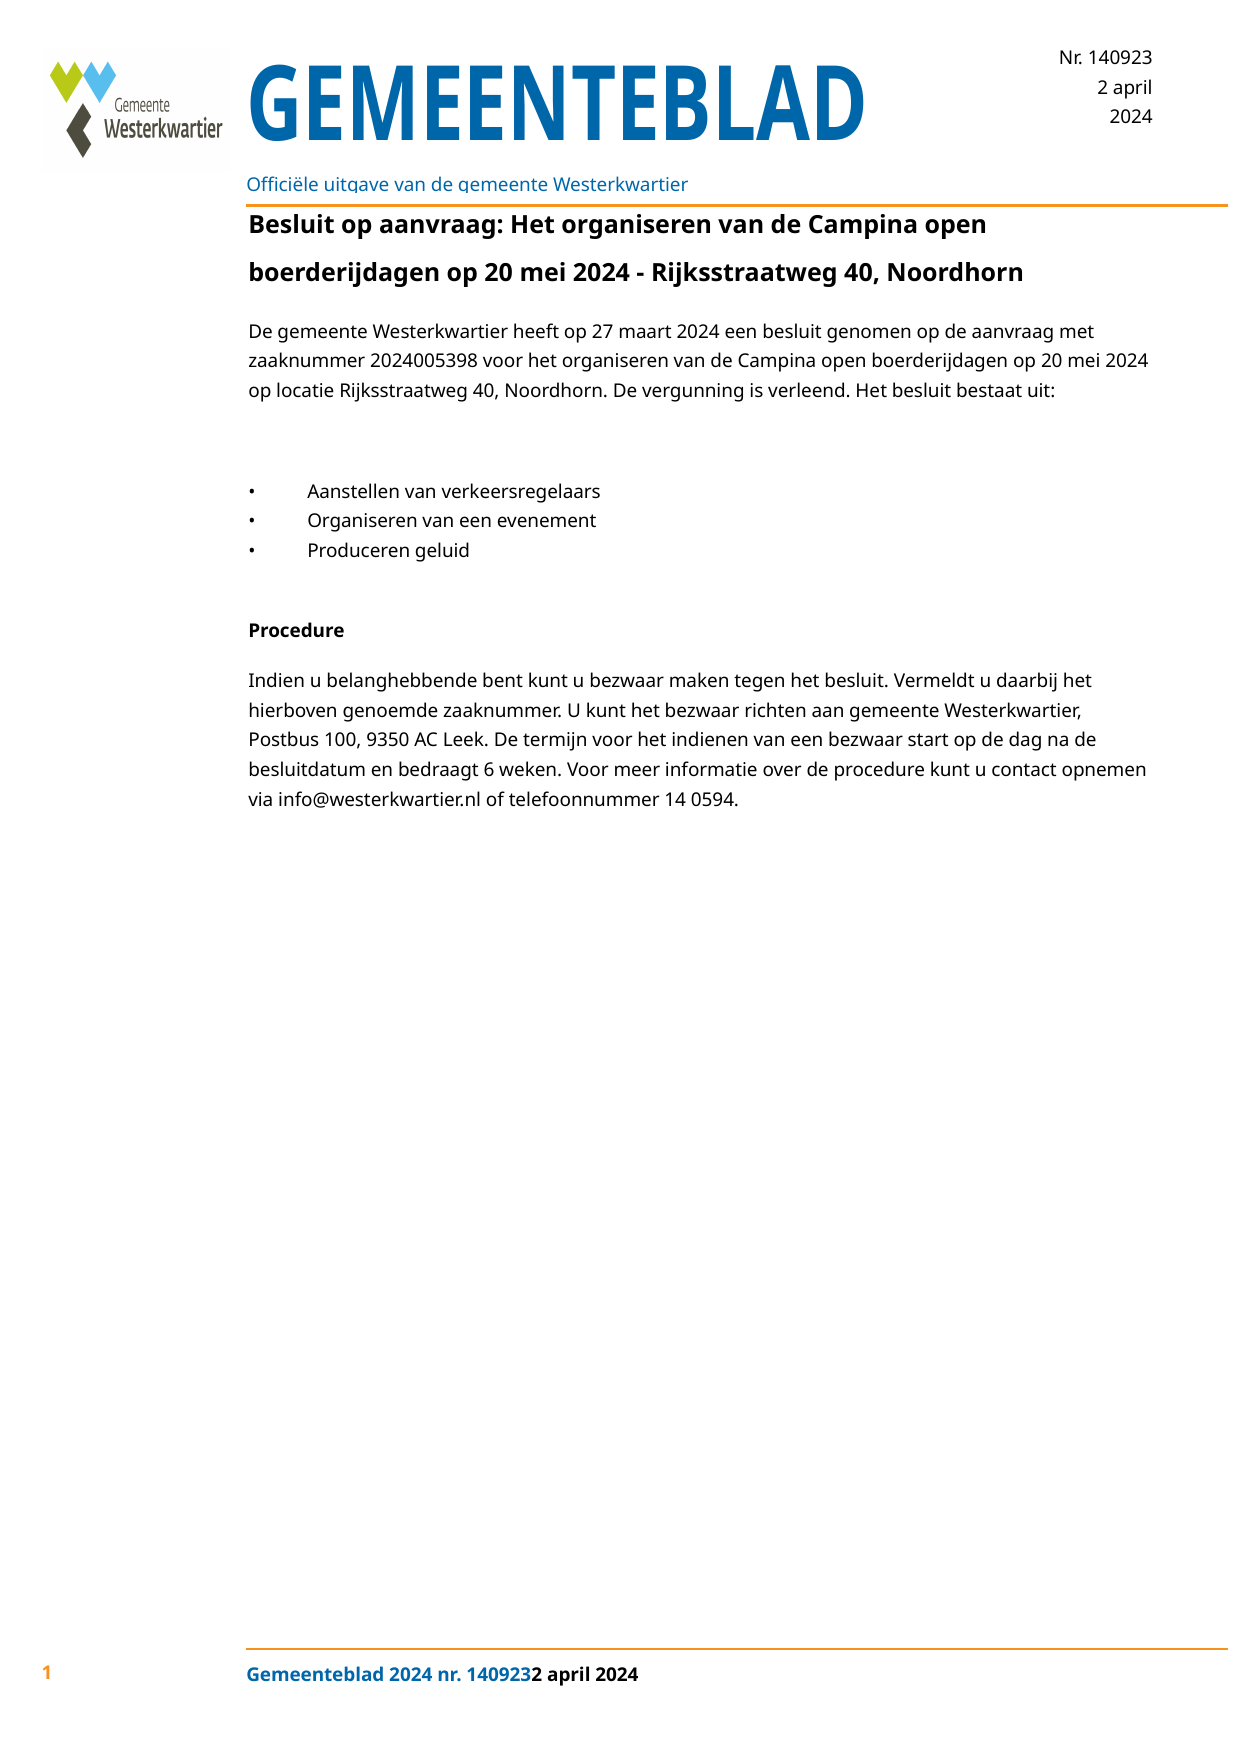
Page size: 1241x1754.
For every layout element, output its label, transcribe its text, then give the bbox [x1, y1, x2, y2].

text Indien u belanghebbende bent kunt u bezwaar maken tegen het besluit. Vermeldt u daarbij het hierboven genoemde zaaknummer. U kunt het bezwaar richten aan gemeente Westerkwartier, Postbus 100, 9350 AC Leek. De termijn voor het indienen van een bezwaar start op de dag na de besluitdatum en bedraagt 6 weken. Voor meer informatie over de procedure kunt u contact opnemen via info@westerkwartier.nl of telefoonnummer 14 0594. [248, 667, 1152, 812]
list Aanstellen van verkeersregelaars [248, 478, 1152, 504]
text Procedure [248, 617, 1152, 643]
text Besluit op aanvraag: Het organiseren van de Campina open boerderijdagen op 20 mei 2024 - Rijksstraatweg 40, Noordhorn [248, 207, 1152, 288]
list Organiseren van een evenement [248, 507, 1152, 533]
text De gemeente Westerkwartier heeft op 27 maart 2024 een besluit genomen op de aanvraag met zaaknummer 2024005398 voor het organiseren van de Campina open boerderijdagen op 20 mei 2024 op locatie Rijksstraatweg 40, Noordhorn. De vergunning is verleend. Het besluit bestaat uit: [248, 318, 1152, 403]
picture [41, 47, 231, 172]
list Produceren geluid [248, 537, 1152, 563]
